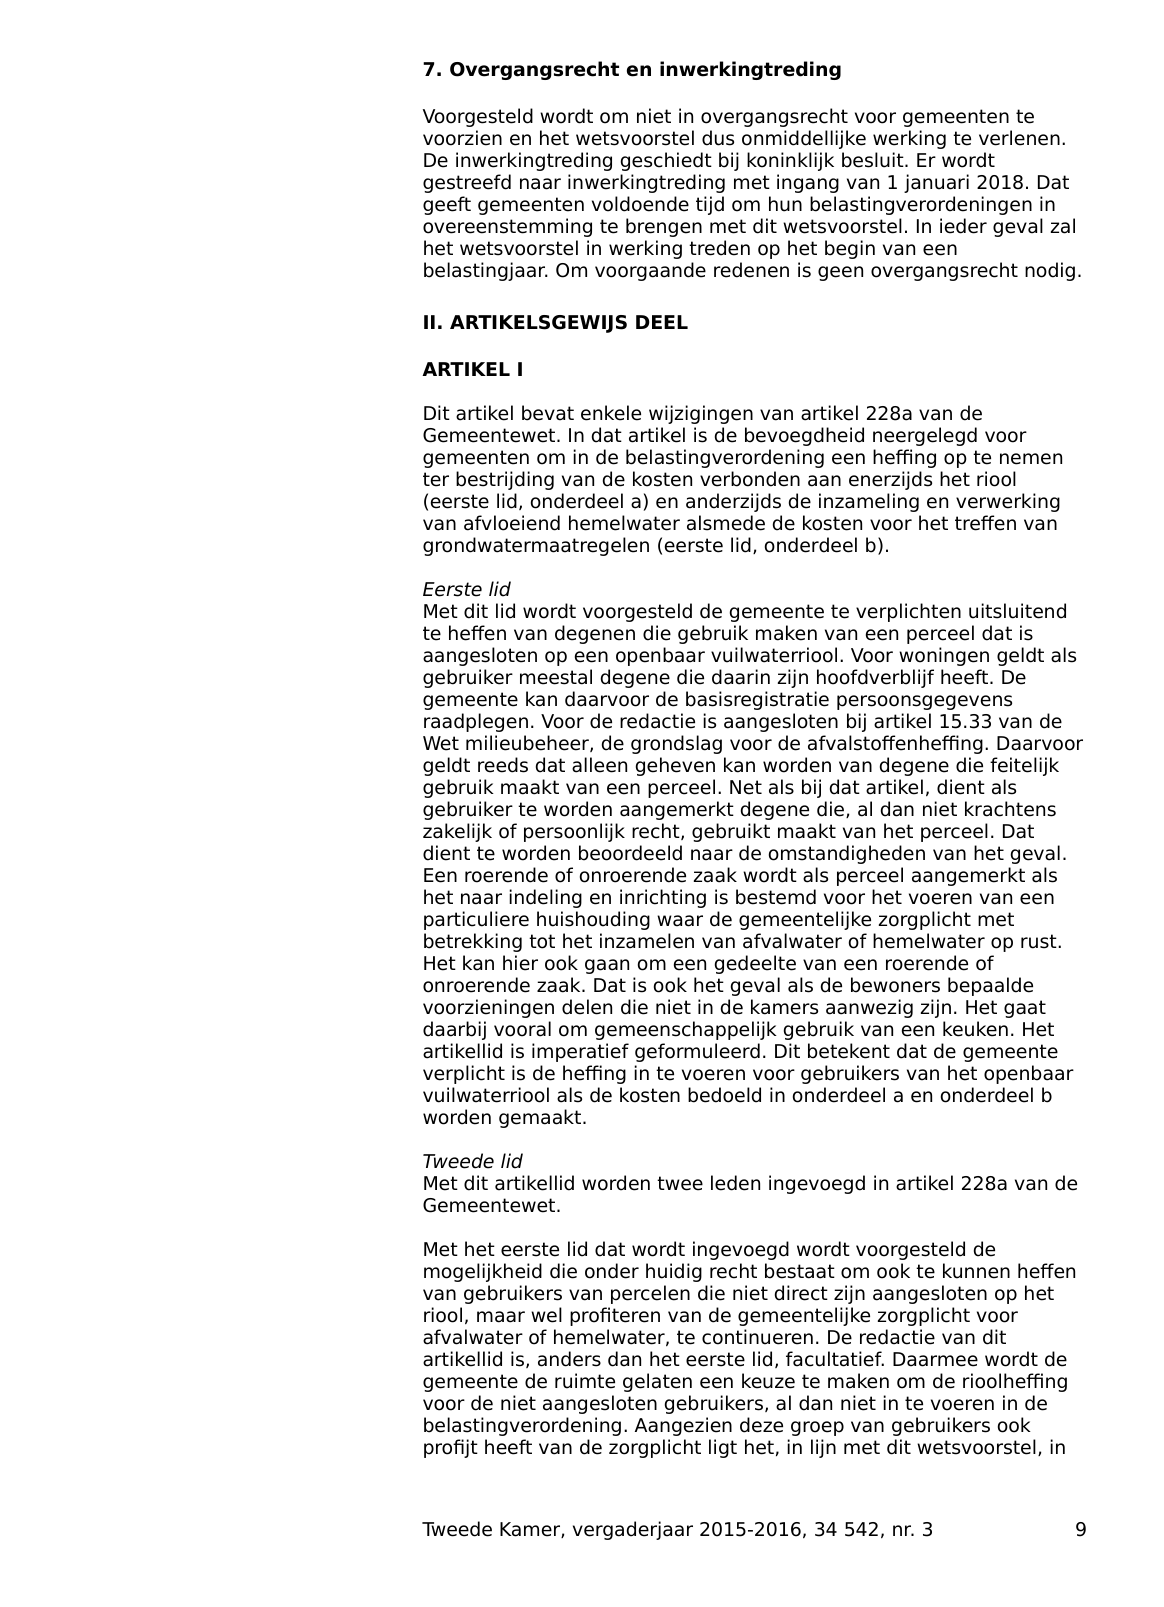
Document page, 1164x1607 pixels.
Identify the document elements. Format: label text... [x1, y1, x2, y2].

text Met dit artikellid worden twee leden ingevoegd in artikel 228a van de Gemeentewet. [422, 1173, 1087, 1217]
subtitle Tweede lid [422, 1151, 1087, 1173]
subtitle II. ARTIKELSGEWIJS DEEL [422, 312, 1087, 334]
text Met het eerste lid dat wordt ingevoegd wordt voorgesteld de mogelijkheid die onder huidig recht bestaat om ook te kunnen heffen van gebruikers van percelen die niet direct zijn aangesloten op het riool, maar wel profiteren van de gemeentelijke zorgplicht voor afvalwater of hemelwater, te continueren. De redactie van dit artikellid is, anders dan het eerste lid, facultatief. Daarmee wordt de gemeente de ruimte gelaten een keuze te maken om de rioolheffing voor de niet aangesloten gebruikers, al dan niet in te voeren in de belastingverordening. Aangezien deze groep van gebruikers ook profijt heeft van de zorgplicht ligt het, in lijn met dit wetsvoorstel, in [422, 1239, 1087, 1459]
text Voorgesteld wordt om niet in overgangsrecht voor gemeenten te voorzien en het wetsvoorstel dus onmiddellijke werking te verlenen. De inwerkingtreding geschiedt bij koninklijk besluit. Er wordt gestreefd naar inwerkingtreding met ingang van 1 januari 2018. Dat geeft gemeenten voldoende tijd om hun belastingverordeningen in overeenstemming te brengen met dit wetsvoorstel. In ieder geval zal het wetsvoorstel in werking treden op het begin van een belastingjaar. Om voorgaande redenen is geen overgangsrecht nodig. [422, 106, 1087, 282]
text Met dit lid wordt voorgesteld de gemeente te verplichten uitsluitend te heffen van degenen die gebruik maken van een perceel dat is aangesloten op een openbaar vuilwaterriool. Voor woningen geldt als gebruiker meestal degene die daarin zijn hoofdverblijf heeft. De gemeente kan daarvoor de basisregistratie persoonsgegevens raadplegen. Voor de redactie is aangesloten bij artikel 15.33 van de Wet milieubeheer, de grondslag voor de afvalstoffenheffing. Daarvoor geldt reeds dat alleen geheven kan worden van degene die feitelijk gebruik maakt van een perceel. Net als bij dat artikel, dient als gebruiker te worden aangemerkt degene die, al dan niet krachtens zakelijk of persoonlijk recht, gebruikt maakt van het perceel. Dat dient te worden beoordeeld naar de omstandigheden van het geval. Een roerende of onroerende zaak wordt als perceel aangemerkt als het naar indeling en inrichting is bestemd voor het voeren van een particuliere huishouding waar de gemeentelijke zorgplicht met betrekking tot het inzamelen van afvalwater of hemelwater op rust. Het kan hier ook gaan om een gedeelte van een roerende of onroerende zaak. Dat is ook het geval als de bewoners bepaalde voorzieningen delen die niet in de kamers aanwezig zijn. Het gaat daarbij vooral om gemeenschappelijk gebruik van een keuken. Het artikellid is imperatief geformuleerd. Dit betekent dat de gemeente verplicht is de heffing in te voeren voor gebruikers van het openbaar vuilwaterriool als de kosten bedoeld in onderdeel a en onderdeel b worden gemaakt. [422, 601, 1087, 1128]
subtitle ARTIKEL I [422, 359, 1087, 381]
text Dit artikel bevat enkele wijzigingen van artikel 228a van de Gemeentewet. In dat artikel is de bevoegdheid neergelegd voor gemeenten om in de belastingverordening een heffing op te nemen ter bestrijding van de kosten verbonden aan enerzijds het riool (eerste lid, onderdeel a) en anderzijds de inzameling en verwerking van afvloeiend hemelwater alsmede de kosten voor het treffen van grondwatermaatregelen (eerste lid, onderdeel b). [422, 403, 1087, 557]
subtitle 7. Overgangsrecht en inwerkingtreding [422, 59, 1087, 81]
subtitle Eerste lid [422, 579, 1087, 601]
